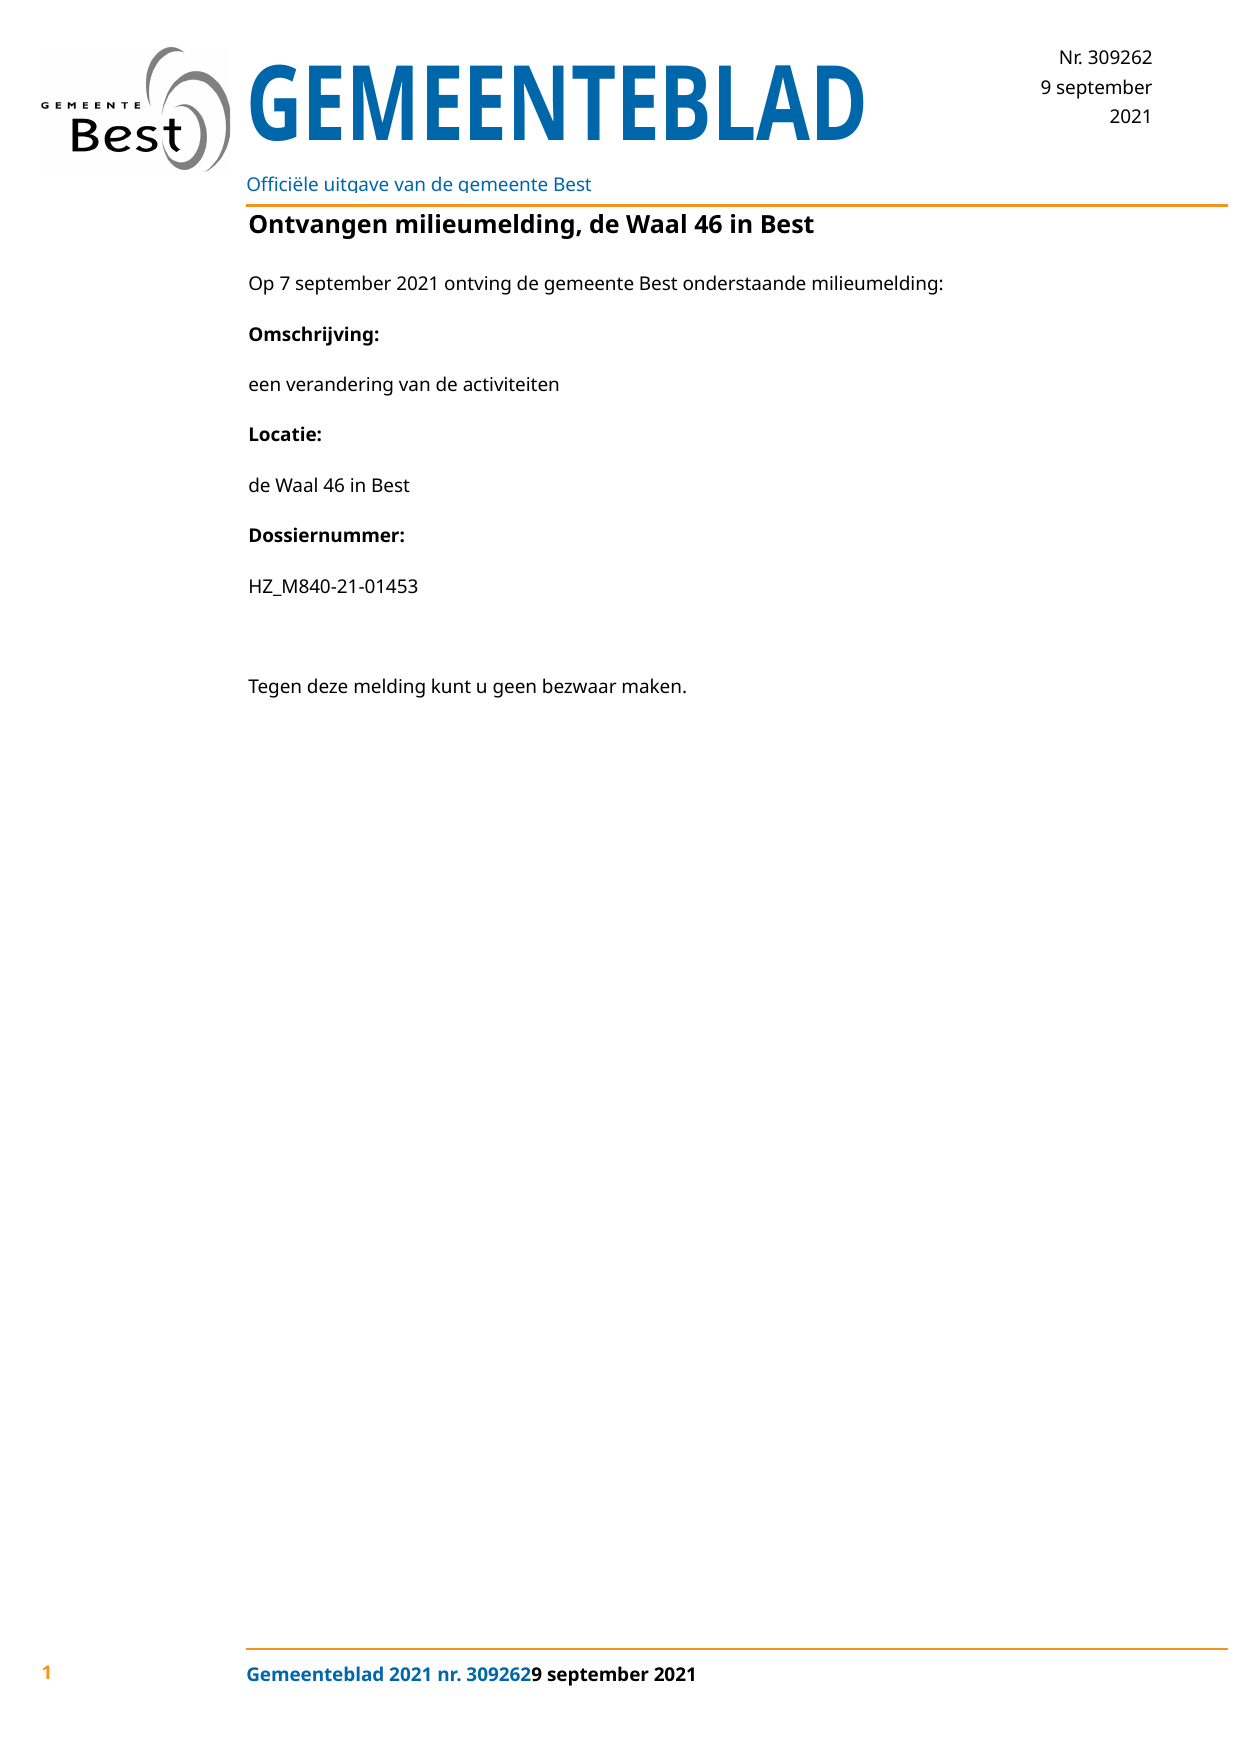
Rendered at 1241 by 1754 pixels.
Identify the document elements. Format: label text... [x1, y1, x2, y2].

text een verandering van de activiteiten [248, 371, 1152, 397]
text HZ_M840-21-01453 [248, 573, 1152, 598]
text Locatie: [248, 422, 1152, 447]
text Op 7 september 2021 ontving de gemeente Best onderstaande milieumelding: [248, 270, 1152, 296]
text Tegen deze melding kunt u geen bezwaar maken. [248, 674, 1152, 699]
text Omschrijving: [248, 321, 1152, 346]
text Ontvangen milieumelding, de Waal 46 in Best [248, 207, 1152, 241]
picture [41, 47, 231, 172]
text de Waal 46 in Best [248, 472, 1152, 498]
text Dossiernummer: [248, 522, 1152, 548]
